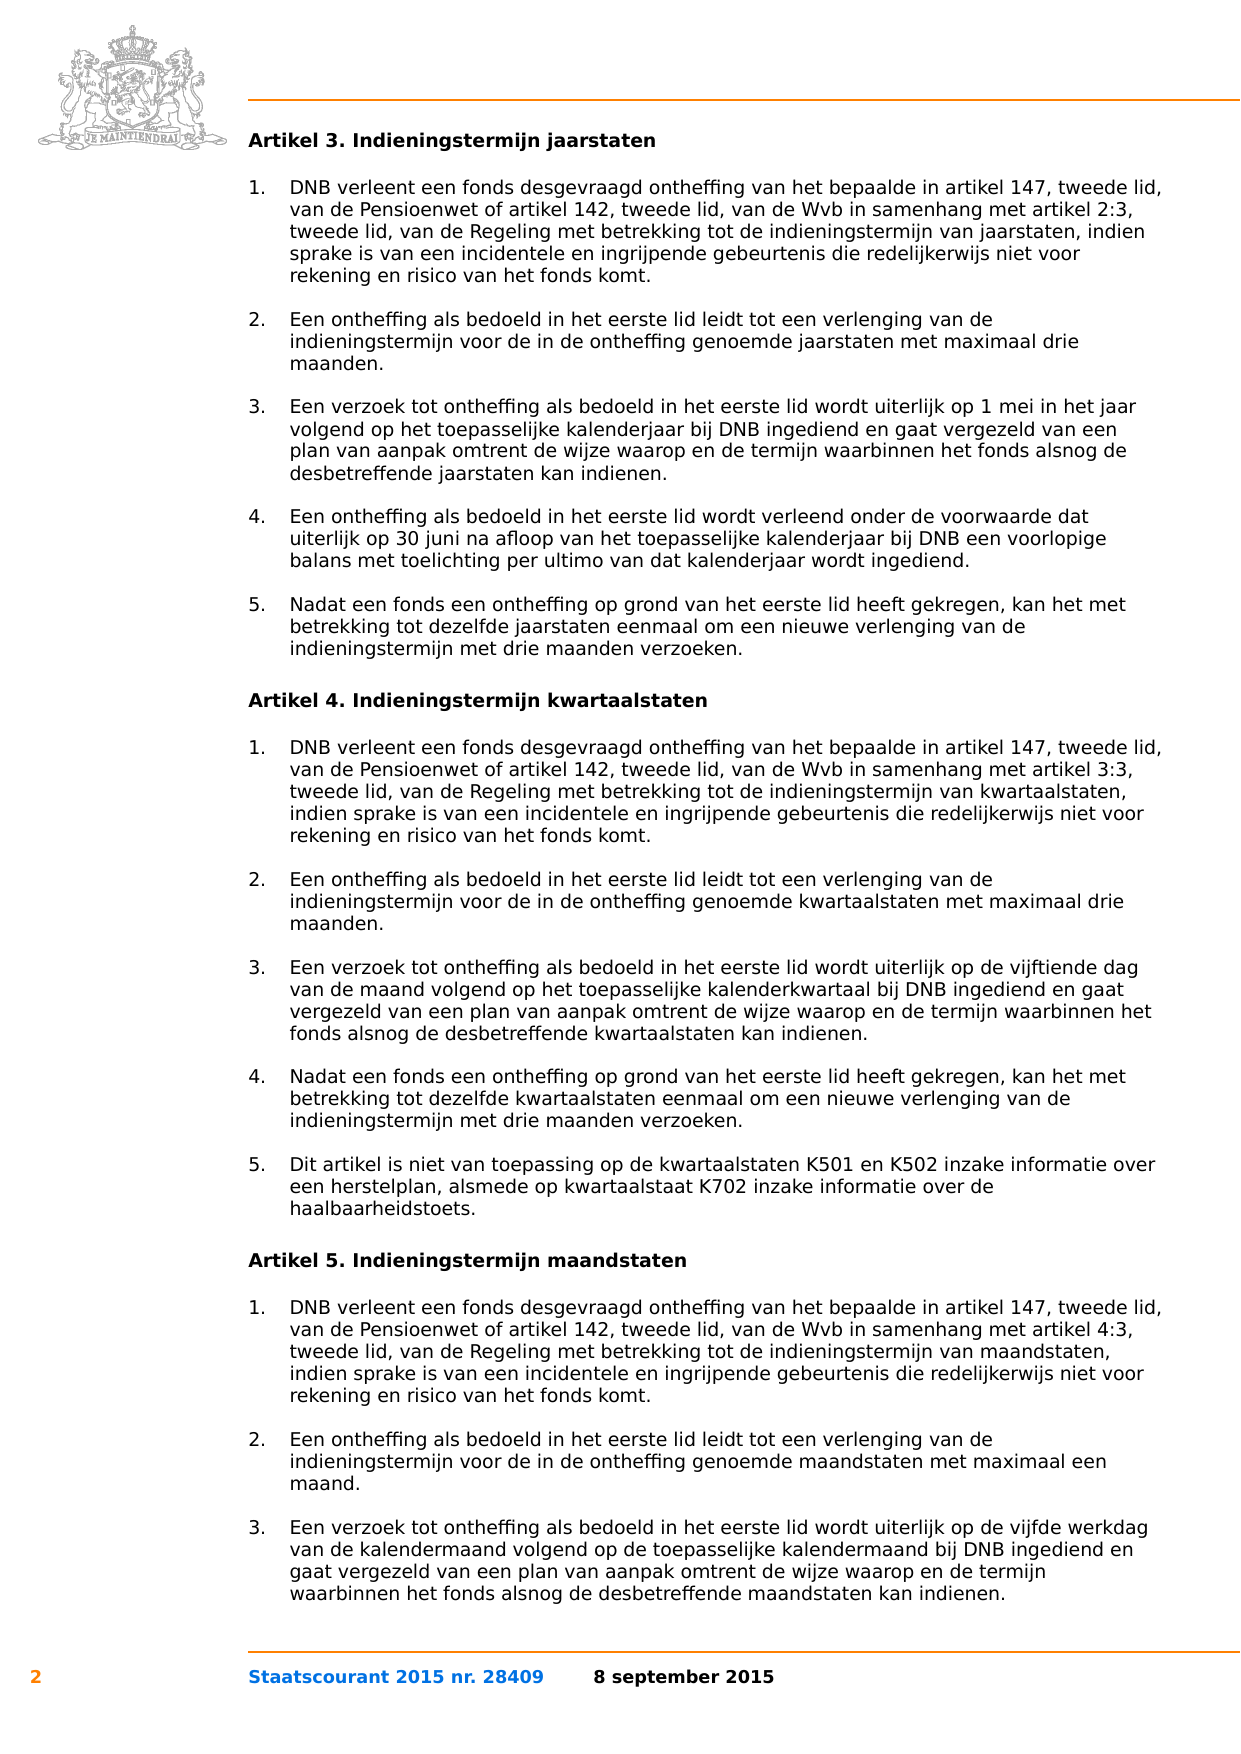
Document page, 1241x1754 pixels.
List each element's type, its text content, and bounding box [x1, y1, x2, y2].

text 4. Een ontheffing als bedoeld in het eerste lid wordt verleend onder de voorwaarde dat uiterlijk op 30 juni na afloop van het toepasselijke kalenderjaar bij DNB een voorlopige balans met toelichting per ultimo van dat kalenderjaar wordt ingediend. [248, 506, 1163, 572]
text 2. Een ontheffing als bedoeld in het eerste lid leidt tot een verlenging van de indieningstermijn voor de in de ontheffing genoemde jaarstaten met maximaal drie maanden. [248, 309, 1163, 374]
text 5. Dit artikel is niet van toepassing op de kwartaalstaten K501 en K502 inzake informatie over een herstelplan, alsmede op kwartaalstaat K702 inzake informatie over de haalbaarheidstoets. [248, 1154, 1163, 1220]
text 2. Een ontheffing als bedoeld in het eerste lid leidt tot een verlenging van de indieningstermijn voor de in de ontheffing genoemde kwartaalstaten met maximaal drie maanden. [248, 869, 1163, 935]
text 3. Een verzoek tot ontheffing als bedoeld in het eerste lid wordt uiterlijk op de vijftiende dag van de maand volgend op het toepasselijke kalenderkwartaal bij DNB ingediend en gaat vergezeld van een plan van aanpak omtrent de wijze waarop en de termijn waarbinnen het fonds alsnog de desbetreffende kwartaalstaten kan indienen. [248, 957, 1163, 1044]
subtitle Artikel 4. Indieningstermijn kwartaalstaten [248, 690, 1163, 712]
subtitle Artikel 3. Indieningstermijn jaarstaten [248, 130, 1163, 152]
text 5. Nadat een fonds een ontheffing op grond van het eerste lid heeft gekregen, kan het met betrekking tot dezelfde jaarstaten eenmaal om een nieuwe verlenging van de indieningstermijn met drie maanden verzoeken. [248, 594, 1163, 660]
text 1. DNB verleent een fonds desgevraagd ontheffing van het bepaalde in artikel 147, tweede lid, van de Pensioenwet of artikel 142, tweede lid, van de Wvb in samenhang met artikel 2:3, tweede lid, van de Regeling met betrekking tot de indieningstermijn van jaarstaten, indien sprake is van een incidentele en ingrijpende gebeurtenis die redelijkerwijs niet voor rekening en risico van het fonds komt. [248, 177, 1163, 287]
picture [38, 25, 227, 150]
text 3. Een verzoek tot ontheffing als bedoeld in het eerste lid wordt uiterlijk op 1 mei in het jaar volgend op het toepasselijke kalenderjaar bij DNB ingediend en gaat vergezeld van een plan van aanpak omtrent de wijze waarop en de termijn waarbinnen het fonds alsnog de desbetreffende jaarstaten kan indienen. [248, 396, 1163, 484]
text 4. Nadat een fonds een ontheffing op grond van het eerste lid heeft gekregen, kan het met betrekking tot dezelfde kwartaalstaten eenmaal om een nieuwe verlenging van de indieningstermijn met drie maanden verzoeken. [248, 1066, 1163, 1132]
text 1. DNB verleent een fonds desgevraagd ontheffing van het bepaalde in artikel 147, tweede lid, van de Pensioenwet of artikel 142, tweede lid, van de Wvb in samenhang met artikel 3:3, tweede lid, van de Regeling met betrekking tot de indieningstermijn van kwartaalstaten, indien sprake is van een incidentele en ingrijpende gebeurtenis die redelijkerwijs niet voor rekening en risico van het fonds komt. [248, 737, 1163, 847]
subtitle Artikel 5. Indieningstermijn maandstaten [248, 1250, 1163, 1272]
text 1. DNB verleent een fonds desgevraagd ontheffing van het bepaalde in artikel 147, tweede lid, van de Pensioenwet of artikel 142, tweede lid, van de Wvb in samenhang met artikel 4:3, tweede lid, van de Regeling met betrekking tot de indieningstermijn van maandstaten, indien sprake is van een incidentele en ingrijpende gebeurtenis die redelijkerwijs niet voor rekening en risico van het fonds komt. [248, 1297, 1163, 1407]
text 2. Een ontheffing als bedoeld in het eerste lid leidt tot een verlenging van de indieningstermijn voor de in de ontheffing genoemde maandstaten met maximaal een maand. [248, 1429, 1163, 1495]
text 3. Een verzoek tot ontheffing als bedoeld in het eerste lid wordt uiterlijk op de vijfde werkdag van de kalendermaand volgend op de toepasselijke kalendermaand bij DNB ingediend en gaat vergezeld van een plan van aanpak omtrent de wijze waarop en de termijn waarbinnen het fonds alsnog de desbetreffende maandstaten kan indienen. [248, 1517, 1163, 1604]
